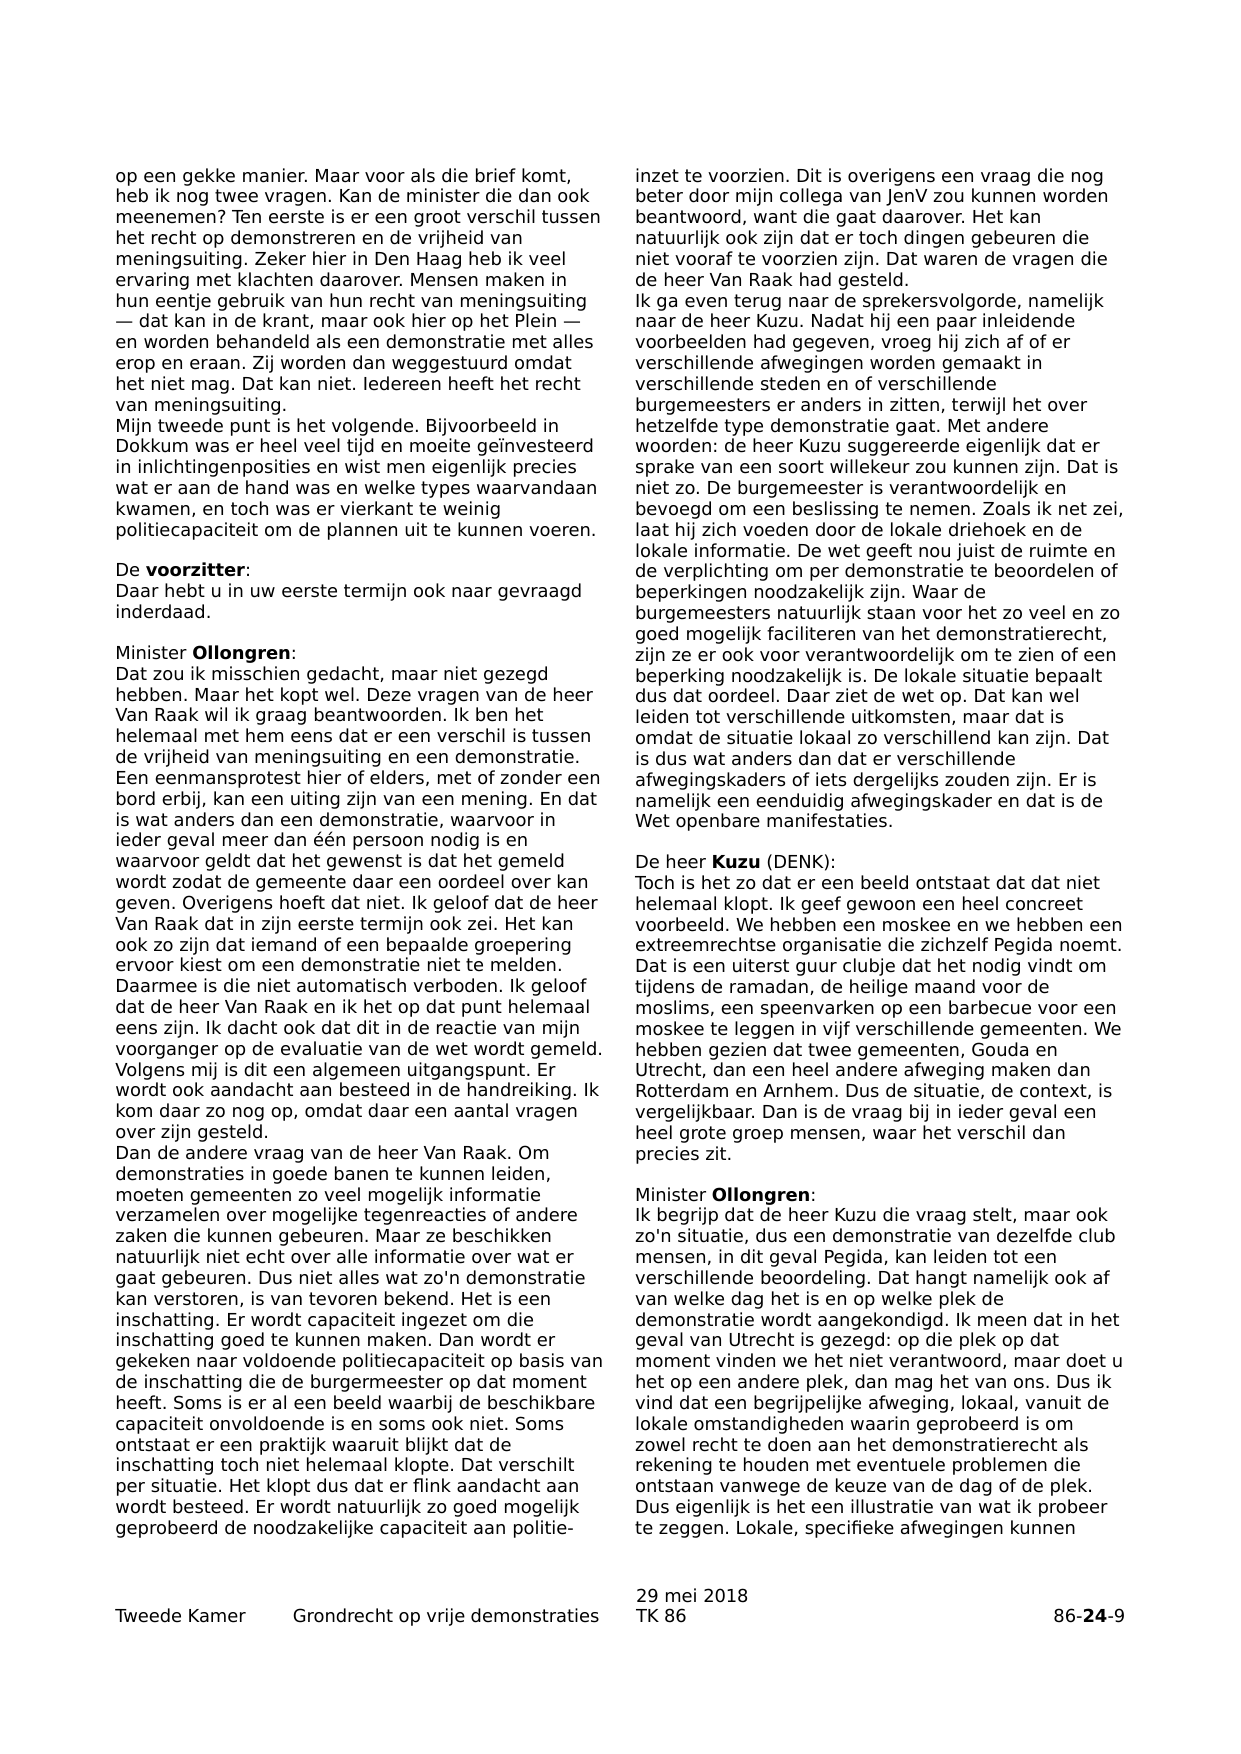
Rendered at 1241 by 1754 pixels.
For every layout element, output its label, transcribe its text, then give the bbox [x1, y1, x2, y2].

text De voorzitter: [115, 560, 605, 581]
text Mijn tweede punt is het volgende. Bijvoorbeeld in Dokkum was er heel veel tijd en moeite geïnvesteerd in inlichtingenposities en wist men eigenlijk precies wat er aan de hand was en welke types waarvandaan kwamen, en toch was er vierkant te weinig politiecapaciteit om de plannen uit te kunnen voeren. [115, 415, 605, 540]
text Minister Ollongren: [635, 1184, 1125, 1205]
text Ik begrijp dat de heer Kuzu die vraag stelt, maar ook zo'n situatie, dus een demonstratie van dezelfde club mensen, in dit geval Pegida, kan leiden tot een verschillende beoordeling. Dat hangt namelijk ook af van welke dag het is en op welke plek de demonstratie wordt aangekondigd. Ik meen dat in het geval van Utrecht is gezegd: op die plek op dat moment vinden we het niet verantwoord, maar doet u het op een andere plek, dan mag het van ons. Dus ik vind dat een begrijpelijke afweging, lokaal, vanuit de lokale omstandigheden waarin geprobeerd is om zowel recht te doen aan het demonstratierecht als rekening te houden met eventuele problemen die ontstaan vanwege de keuze van de dag of de plek. Dus eigenlijk is het een illustratie van wat ik probeer te zeggen. Lokale, specifieke afwegingen kunnen [635, 1205, 1125, 1538]
text Dan de andere vraag van de heer Van Raak. Om demonstraties in goede banen te kunnen leiden, moeten gemeenten zo veel mogelijk informatie verzamelen over mogelijke tegenreacties of andere zaken die kunnen gebeuren. Maar ze beschikken natuurlijk niet echt over alle informatie over wat er gaat gebeuren. Dus niet alles wat zo'n demonstratie kan verstoren, is van tevoren bekend. Het is een inschatting. Er wordt capaciteit ingezet om die inschatting goed te kunnen maken. Dan wordt er gekeken naar voldoende politiecapaciteit op basis van de inschatting die de burgermeester op dat moment heeft. Soms is er al een beeld waarbij de beschikbare capaciteit onvoldoende is en soms ook niet. Soms ontstaat er een praktijk waaruit blijkt dat de inschatting toch niet helemaal klopte. Dat verschilt per situatie. Het klopt dus dat er flink aandacht aan wordt besteed. Er wordt natuurlijk zo goed mogelijk geprobeerd de noodzakelijke capaciteit aan politie- [115, 1143, 605, 1538]
text inzet te voorzien. Dit is overigens een vraag die nog beter door mijn collega van JenV zou kunnen worden beantwoord, want die gaat daarover. Het kan natuurlijk ook zijn dat er toch dingen gebeuren die niet vooraf te voorzien zijn. Dat waren de vragen die de heer Van Raak had gesteld. [635, 165, 1125, 290]
text Toch is het zo dat er een beeld ontstaat dat dat niet helemaal klopt. Ik geef gewoon een heel concreet voorbeeld. We hebben een moskee en we hebben een extreemrechtse organisatie die zichzelf Pegida noemt. Dat is een uiterst guur clubje dat het nodig vindt om tijdens de ramadan, de heilige maand voor de moslims, een speenvarken op een barbecue voor een moskee te leggen in vijf verschillende gemeenten. We hebben gezien dat twee gemeenten, Gouda en Utrecht, dan een heel andere afweging maken dan Rotterdam en Arnhem. Dus de situatie, de context, is vergelijkbaar. Dan is de vraag bij in ieder geval een heel grote groep mensen, waar het verschil dan precies zit. [635, 873, 1125, 1164]
text Dat zou ik misschien gedacht, maar niet gezegd hebben. Maar het kopt wel. Deze vragen van de heer Van Raak wil ik graag beantwoorden. Ik ben het helemaal met hem eens dat er een verschil is tussen de vrijheid van meningsuiting en een demonstratie. Een eenmansprotest hier of elders, met of zonder een bord erbij, kan een uiting zijn van een mening. En dat is wat anders dan een demonstratie, waarvoor in ieder geval meer dan één persoon nodig is en waarvoor geldt dat het gewenst is dat het gemeld wordt zodat de gemeente daar een oordeel over kan geven. Overigens hoeft dat niet. Ik geloof dat de heer Van Raak dat in zijn eerste termijn ook zei. Het kan ook zo zijn dat iemand of een bepaalde groepering ervoor kiest om een demonstratie niet te melden. Daarmee is die niet automatisch verboden. Ik geloof dat de heer Van Raak en ik het op dat punt helemaal eens zijn. Ik dacht ook dat dit in de reactie van mijn voorganger op de evaluatie van de wet wordt gemeld. Volgens mij is dit een algemeen uitgangspunt. Er wordt ook aandacht aan besteed in de handreiking. Ik kom daar zo nog op, omdat daar een aantal vragen over zijn gesteld. [115, 663, 605, 1143]
text De heer Kuzu (DENK): [635, 852, 1125, 873]
text Minister Ollongren: [115, 643, 605, 663]
text Daar hebt u in uw eerste termijn ook naar gevraagd inderdaad. [115, 581, 605, 623]
text Ik ga even terug naar de sprekersvolgorde, namelijk naar de heer Kuzu. Nadat hij een paar inleidende voorbeelden had gegeven, vroeg hij zich af of er verschillende afwegingen worden gemaakt in verschillende steden en of verschillende burgemeesters er anders in zitten, terwijl het over hetzelfde type demonstratie gaat. Met andere woorden: de heer Kuzu suggereerde eigenlijk dat er sprake van een soort willekeur zou kunnen zijn. Dat is niet zo. De burgemeester is verantwoordelijk en bevoegd om een beslissing te nemen. Zoals ik net zei, laat hij zich voeden door de lokale driehoek en de lokale informatie. De wet geeft nou juist de ruimte en de verplichting om per demonstratie te beoordelen of beperkingen noodzakelijk zijn. Waar de burgemeesters natuurlijk staan voor het zo veel en zo goed mogelijk faciliteren van het demonstratierecht, zijn ze er ook voor verantwoordelijk om te zien of een beperking noodzakelijk is. De lokale situatie bepaalt dus dat oordeel. Daar ziet de wet op. Dat kan wel leiden tot verschillende uitkomsten, maar dat is omdat de situatie lokaal zo verschillend kan zijn. Dat is dus wat anders dan dat er verschillende afwegingskaders of iets dergelijks zouden zijn. Er is namelijk een eenduidig afwegingskader en dat is de Wet openbare manifestaties. [635, 290, 1125, 832]
text op een gekke manier. Maar voor als die brief komt, heb ik nog twee vragen. Kan de minister die dan ook meenemen? Ten eerste is er een groot verschil tussen het recht op demonstreren en de vrijheid van meningsuiting. Zeker hier in Den Haag heb ik veel ervaring met klachten daarover. Mensen maken in hun eentje gebruik van hun recht van meningsuiting — dat kan in de krant, maar ook hier op het Plein — en worden behandeld als een demonstratie met alles erop en eraan. Zij worden dan weggestuurd omdat het niet mag. Dat kan niet. Iedereen heeft het recht van meningsuiting. [115, 165, 605, 415]
